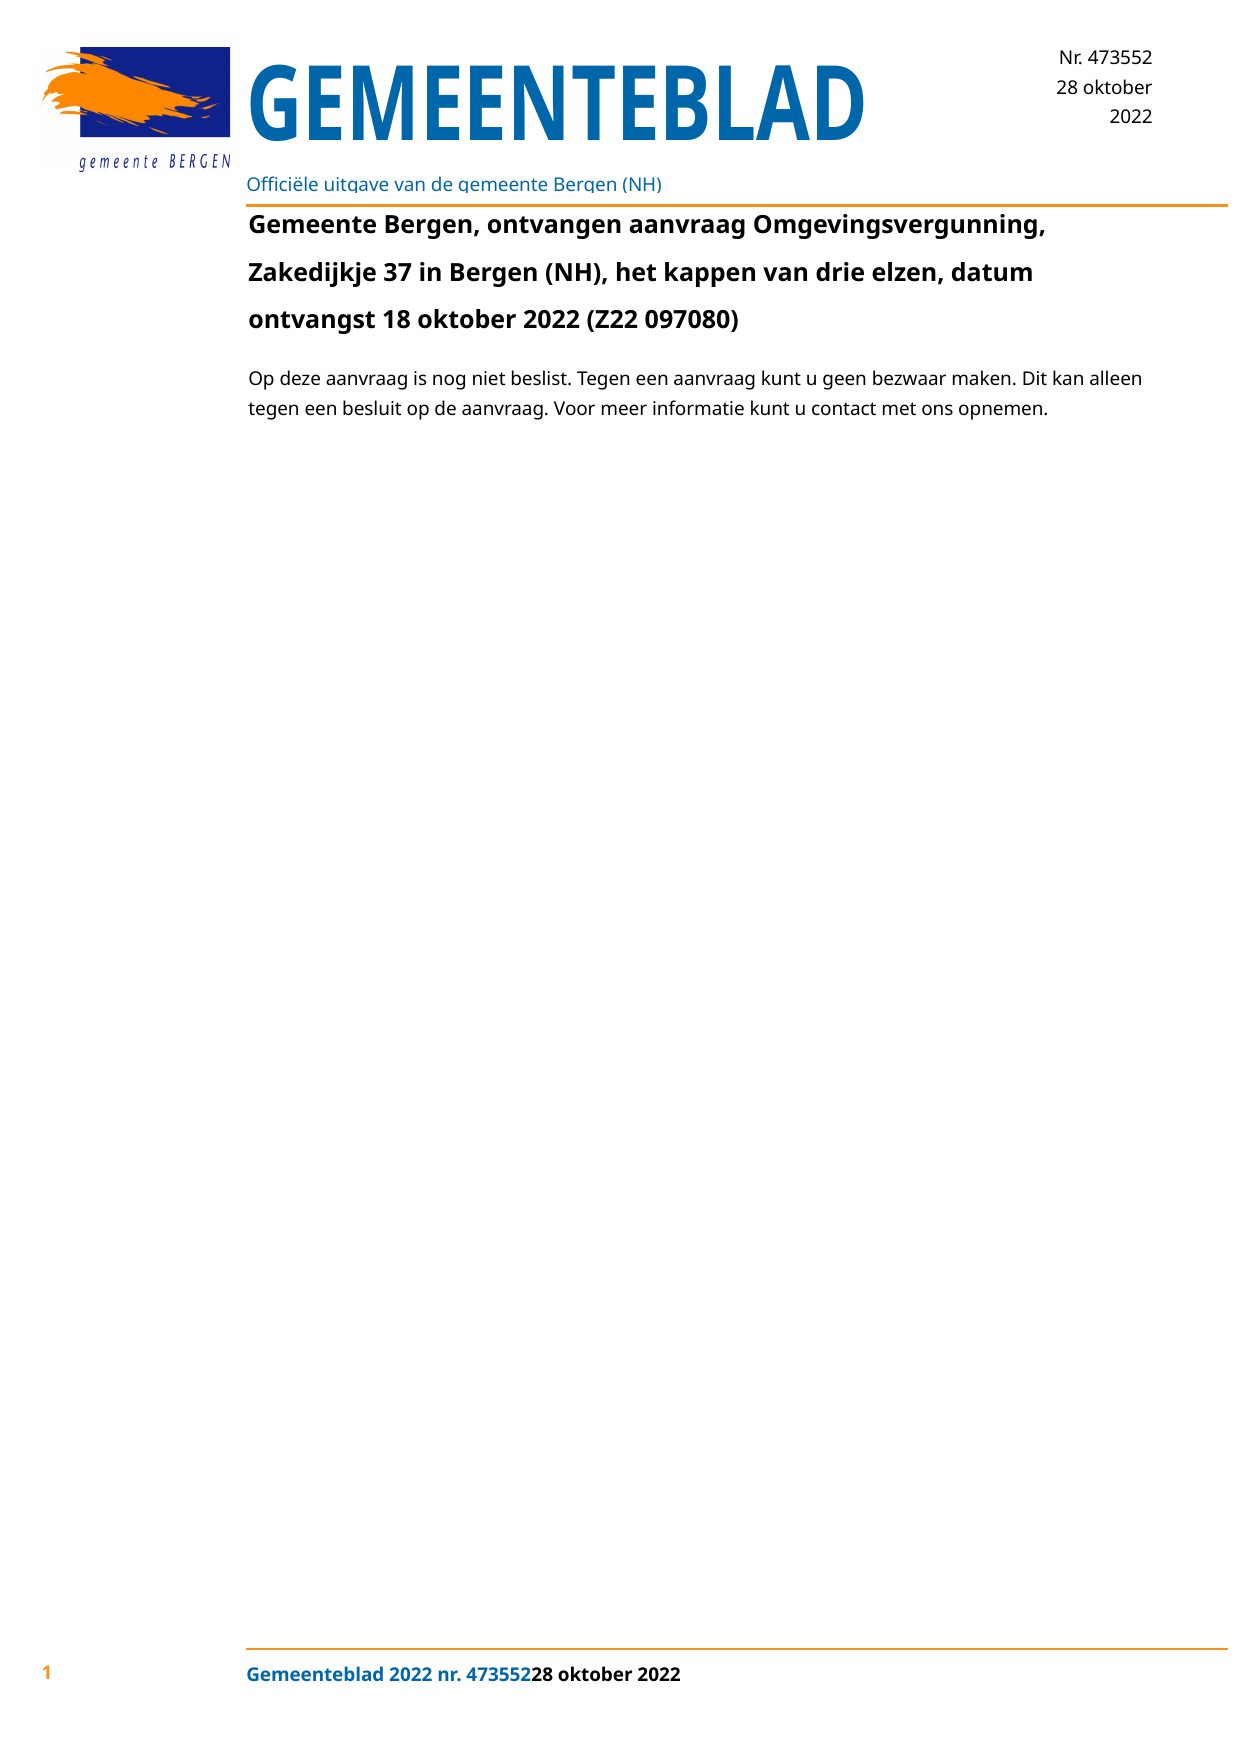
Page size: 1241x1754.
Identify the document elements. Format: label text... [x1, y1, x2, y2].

text Gemeente Bergen, ontvangen aanvraag Omgevingsvergunning, Zakedijkje 37 in Bergen (NH), het kappen van drie elzen, datum ontvangst 18 oktober 2022 (Z22 097080) [248, 207, 1152, 336]
picture [41, 47, 231, 172]
text Op deze aanvraag is nog niet beslist. Tegen een aanvraag kunt u geen bezwaar maken. Dit kan alleen tegen een besluit op de aanvraag. Voor meer informatie kunt u contact met ons opnemen. [248, 366, 1152, 421]
